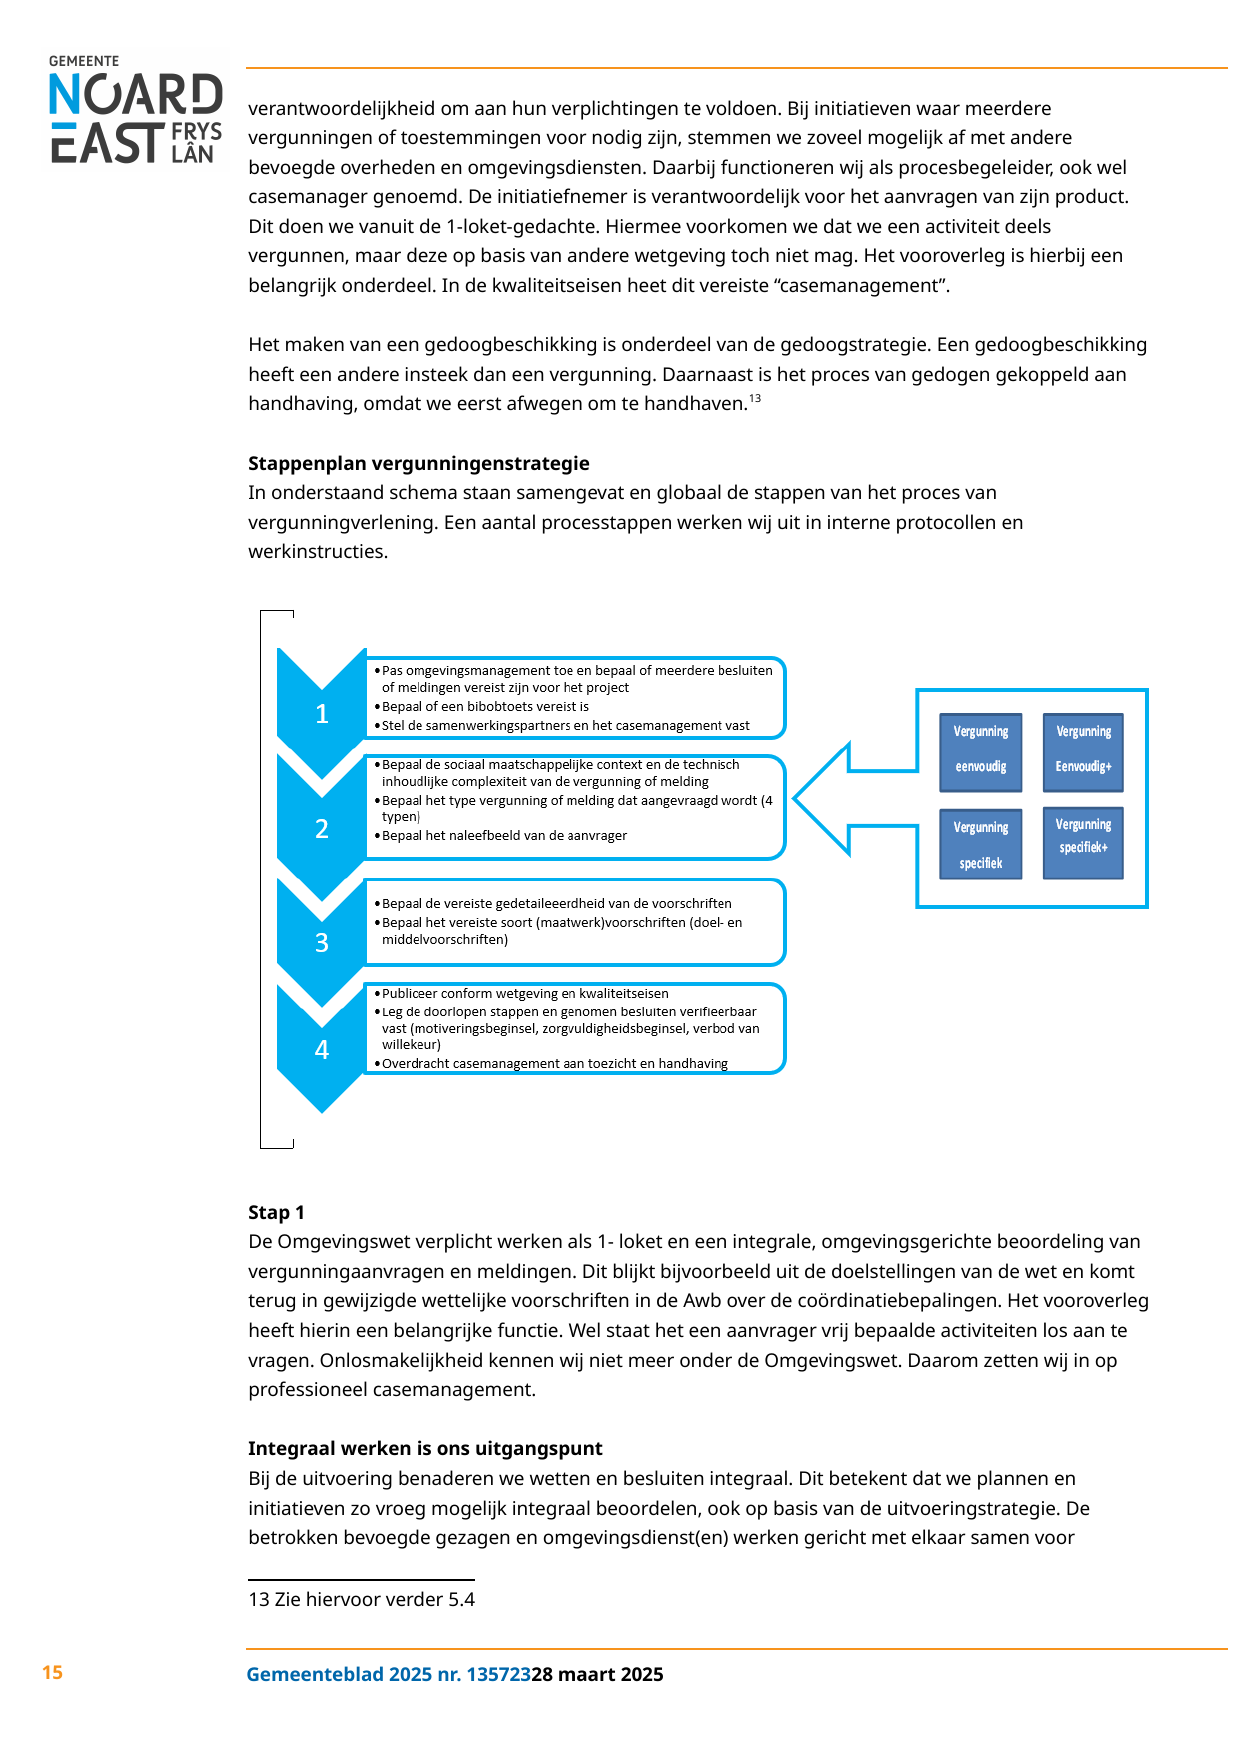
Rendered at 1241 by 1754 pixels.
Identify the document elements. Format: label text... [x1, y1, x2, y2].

text Bij de uitvoering benaderen we wetten en besluiten integraal. Dit betekent dat we plannen en initiatieven zo vroeg mogelijk integraal beoordelen, ook op basis van de uitvoeringstrategie. De betrokken bevoegde gezagen en omgevingsdienst(en) werken gericht met elkaar samen voor [248, 1465, 1152, 1550]
text verantwoordelijkheid om aan hun verplichtingen te voldoen. Bij initiatieven waar meerdere vergunningen of toestemmingen voor nodig zijn, stemmen we zoveel mogelijk af met andere bevoegde overheden en omgevingsdiensten. Daarbij functioneren wij als procesbegeleider, ook wel casemanager genoemd. De initiatiefnemer is verantwoordelijk voor het aanvragen van zijn product. Dit doen we vanuit de 1-loket-gedachte. Hiermee voorkomen we dat we een activiteit deels vergunnen, maar deze op basis van andere wetgeving toch niet mag. Het vooroverleg is hierbij een belangrijk onderdeel. In de kwaliteitseisen heet dit vereiste “casemanagement”. [248, 95, 1152, 298]
text Stappenplan vergunningenstrategie [248, 450, 1152, 476]
text In onderstaand schema staan samengevat en globaal de stappen van het proces van vergunningverlening. Een aantal processtappen werken wij uit in interne protocollen en werkinstructies. [248, 479, 1152, 564]
picture [268, 618, 1173, 1139]
text De Omgevingswet verplicht werken als 1- loket en een integrale, omgevingsgerichte beoordeling van vergunningaanvragen en meldingen. Dit blijkt bijvoorbeeld uit de doelstellingen van de wet en komt terug in gewijzigde wettelijke voorschriften in de Awb over de coördinatiebepalingen. Het vooroverleg heeft hierin een belangrijke functie. Wel staat het een aanvrager vrij bepaalde activiteiten los aan te vragen. Onlosmakelijkheid kennen wij niet meer onder de Omgevingswet. Daarom zetten wij in op professioneel casemanagement. [248, 1228, 1152, 1402]
text Integraal werken is ons uitgangspunt [248, 1436, 1152, 1461]
text Stap 1 [248, 1199, 1152, 1224]
text Het maken van een gedoogbeschikking is onderdeel van de gedoogstrategie. Een gedoogbeschikking heeft een andere insteek dan een vergunning. Daarnaast is het proces van gedogen gekoppeld aan handhaving, omdat we eerst afwegen om te handhaven. [248, 331, 1152, 416]
text Zie hiervoor verder 5.4 [248, 1586, 1152, 1612]
picture [41, 47, 231, 172]
